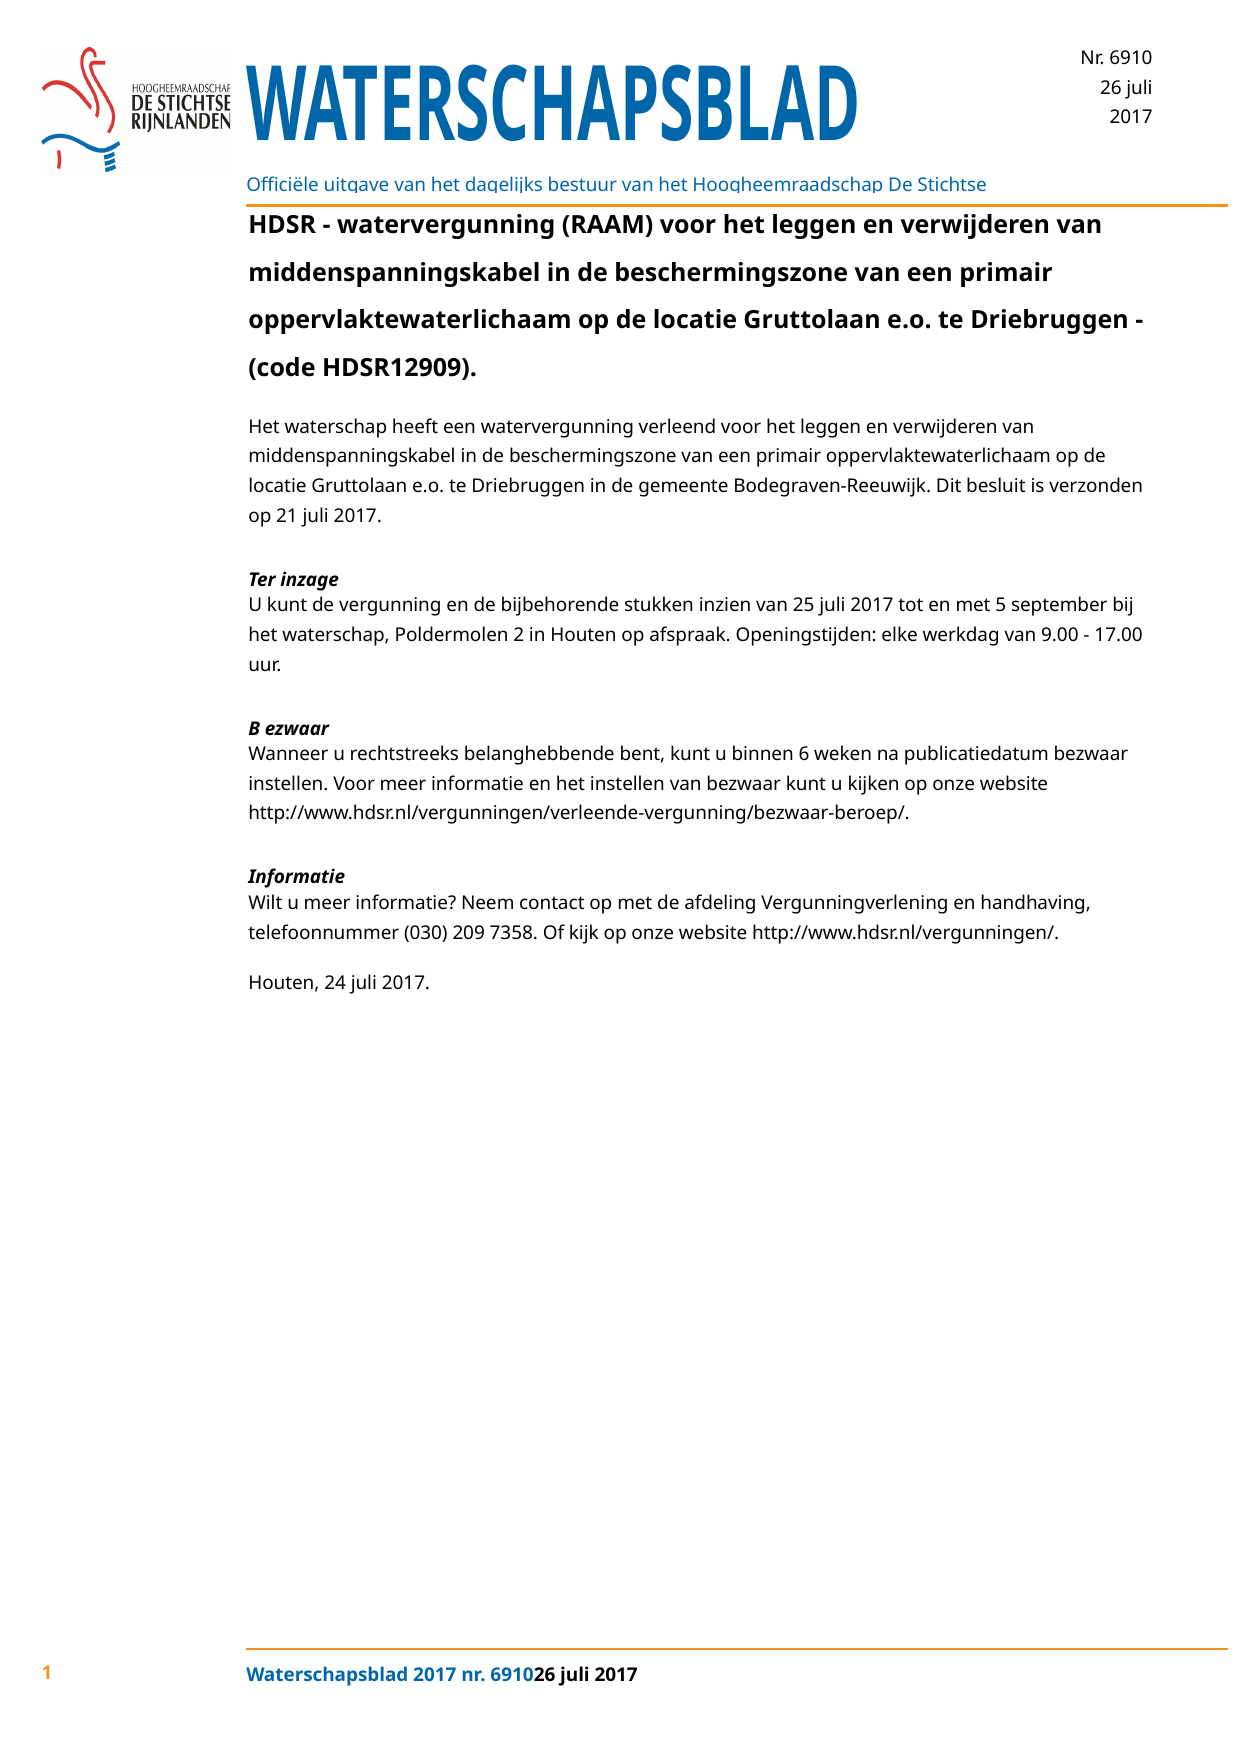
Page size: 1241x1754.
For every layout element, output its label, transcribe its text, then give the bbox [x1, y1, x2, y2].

text Wanneer u rechtstreeks belanghebbende bent, kunt u binnen 6 weken na publicatiedatum bezwaar instellen. Voor meer informatie en het instellen van bezwaar kunt u kijken op onze website http://www.hdsr.nl/vergunningen/verleende-vergunning/bezwaar-beroep/. [248, 740, 1152, 825]
text U kunt de vergunning en de bijbehorende stukken inzien van 25 juli 2017 tot en met 5 september bij het waterschap, Poldermolen 2 in Houten op afspraak. Openingstijden: elke werkdag van 9.00 - 17.00 uur. [248, 592, 1152, 676]
picture [41, 47, 231, 172]
text Wilt u meer informatie? Neem contact op met de afdeling Vergunningverlening en handhaving, telefoonnummer (030) 209 7358. Of kijk op onze website http://www.hdsr.nl/vergunningen/. [248, 889, 1152, 944]
text B ezwaar [248, 715, 1152, 740]
text HDSR - watervergunning (RAAM) voor het leggen en verwijderen van middenspanningskabel in de beschermingszone van een primair oppervlaktewaterlichaam op de locatie Gruttolaan e.o. te Driebruggen - (code HDSR12909). [248, 207, 1152, 384]
text Houten, 24 juli 2017. [248, 969, 1152, 995]
text Het waterschap heeft een watervergunning verleend voor het leggen en verwijderen van middenspanningskabel in de beschermingszone van een primair oppervlaktewaterlichaam op de locatie Gruttolaan e.o. te Driebruggen in de gemeente Bodegraven-Reeuwijk. Dit besluit is verzonden op 21 juli 2017. [248, 413, 1152, 528]
text Informatie [248, 863, 1152, 889]
text Ter inzage [248, 566, 1152, 592]
